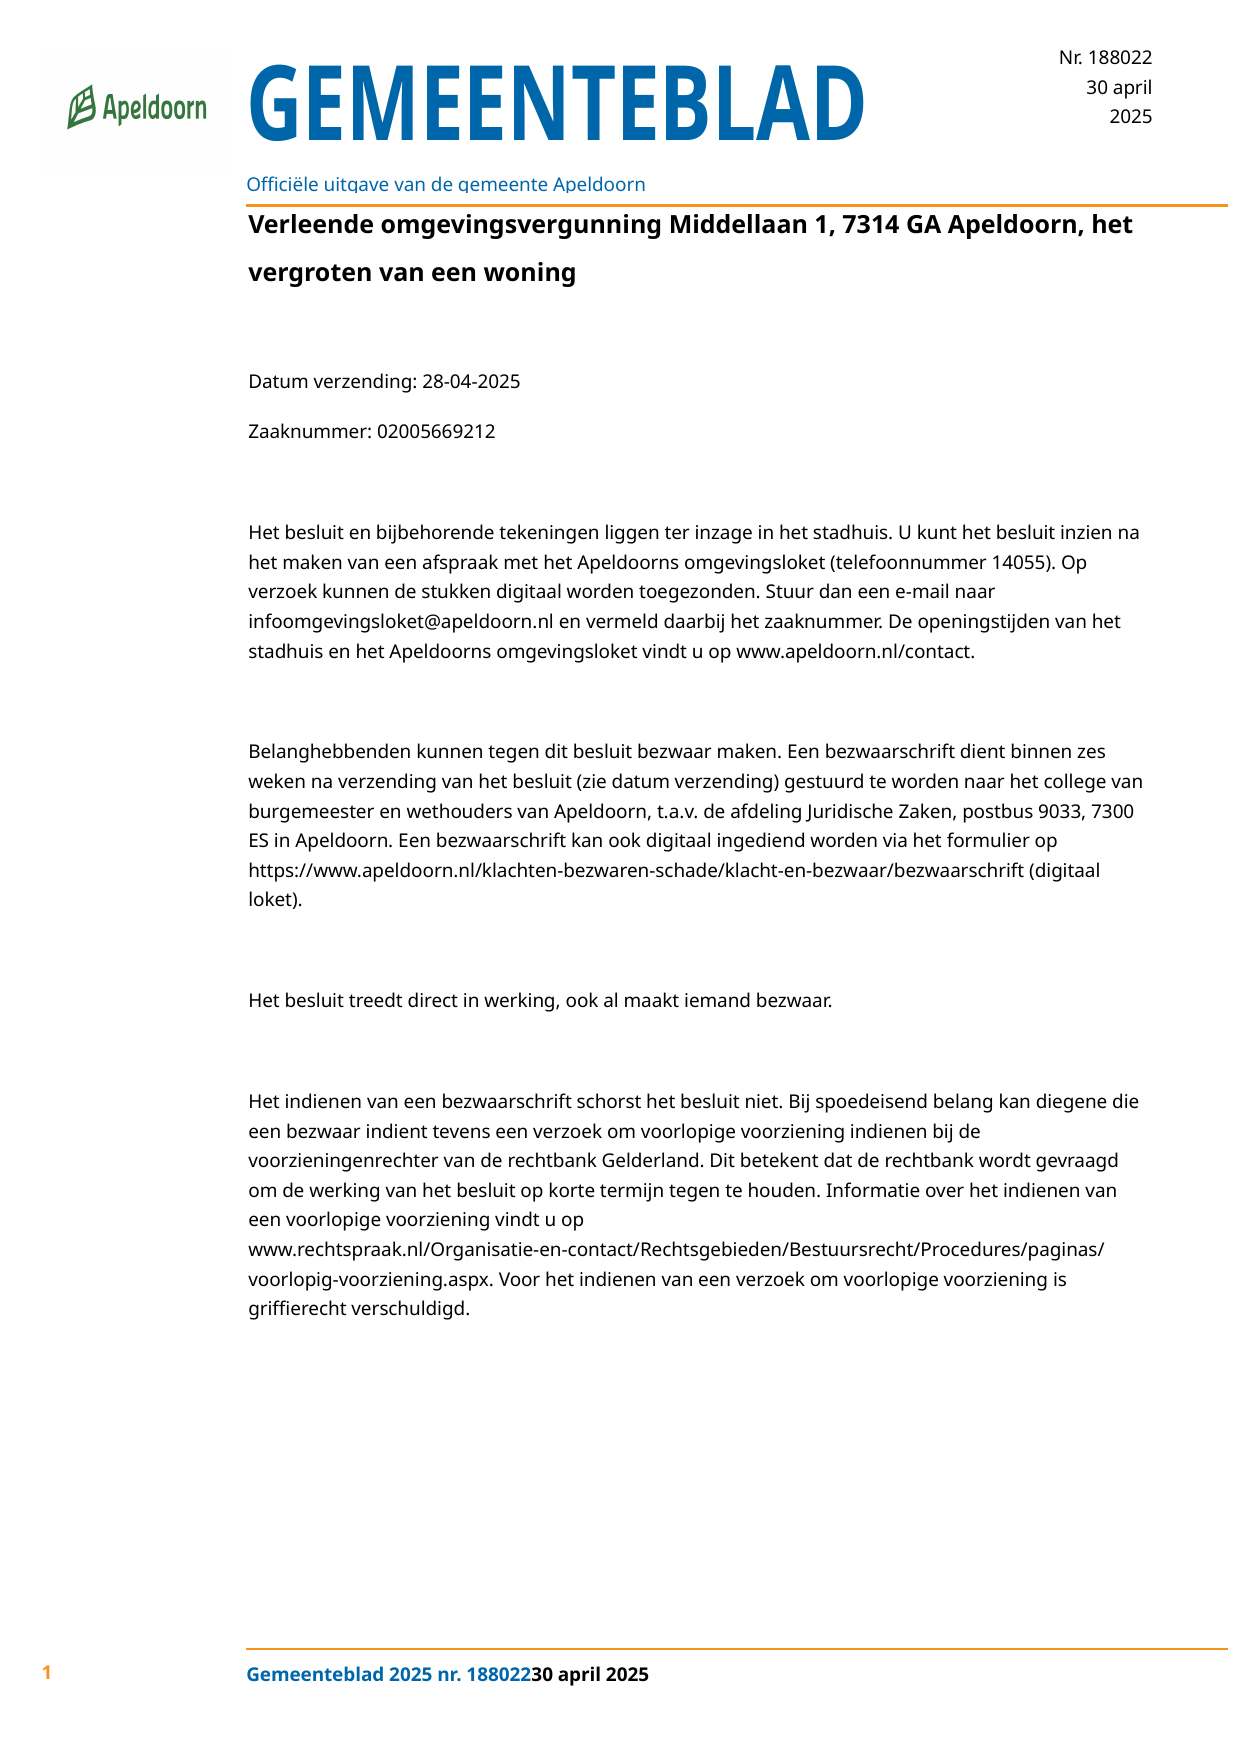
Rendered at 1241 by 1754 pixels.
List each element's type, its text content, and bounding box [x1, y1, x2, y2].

text Datum verzending: 28-04-2025 [248, 368, 1152, 394]
text Zaaknummer: 02005669212 [248, 419, 1152, 444]
picture [41, 47, 231, 172]
text Belanghebbenden kunnen tegen dit besluit bezwaar maken. Een bezwaarschrift dient binnen zes weken na verzending van het besluit (zie datum verzending) gestuurd te worden naar het college van burgemeester en wethouders van Apeldoorn, t.a.v. de afdeling Juridische Zaken, postbus 9033, 7300 ES in Apeldoorn. Een bezwaarschrift kan ook digitaal ingediend worden via het formulier op https://www.apeldoorn.nl/klachten-bezwaren-schade/klacht-en-bezwaar/bezwaarschrift (digitaal loket). [248, 739, 1152, 912]
text Het besluit en bijbehorende tekeningen liggen ter inzage in het stadhuis. U kunt het besluit inzien na het maken van een afspraak met het Apeldoorns omgevingsloket (telefoonnummer 14055). Op verzoek kunnen de stukken digitaal worden toegezonden. Stuur dan een e-mail naar infoomgevingsloket@apeldoorn.nl en vermeld daarbij het zaaknummer. De openingstijden van het stadhuis en het Apeldoorns omgevingsloket vindt u op www.apeldoorn.nl/contact. [248, 519, 1152, 664]
text Het indienen van een bezwaarschrift schorst het besluit niet. Bij spoedeisend belang kan diegene die een bezwaar indient tevens een verzoek om voorlopige voorziening indienen bij de voorzieningenrechter van de rechtbank Gelderland. Dit betekent dat de rechtbank wordt gevraagd om de werking van het besluit op korte termijn tegen te houden. Informatie over het indienen van een voorlopige voorziening vindt u op www.rechtspraak.nl/Organisatie-en-contact/Rechtsgebieden/Bestuursrecht/Procedures/paginas/voorlopig-voorziening.aspx. Voor het indienen van een verzoek om voorlopige voorziening is griffierecht verschuldigd. [248, 1088, 1152, 1321]
text Het besluit treedt direct in werking, ook al maakt iemand bezwaar. [248, 987, 1152, 1013]
text Verleende omgevingsvergunning Middellaan 1, 7314 GA Apeldoorn, het vergroten van een woning [248, 207, 1152, 288]
